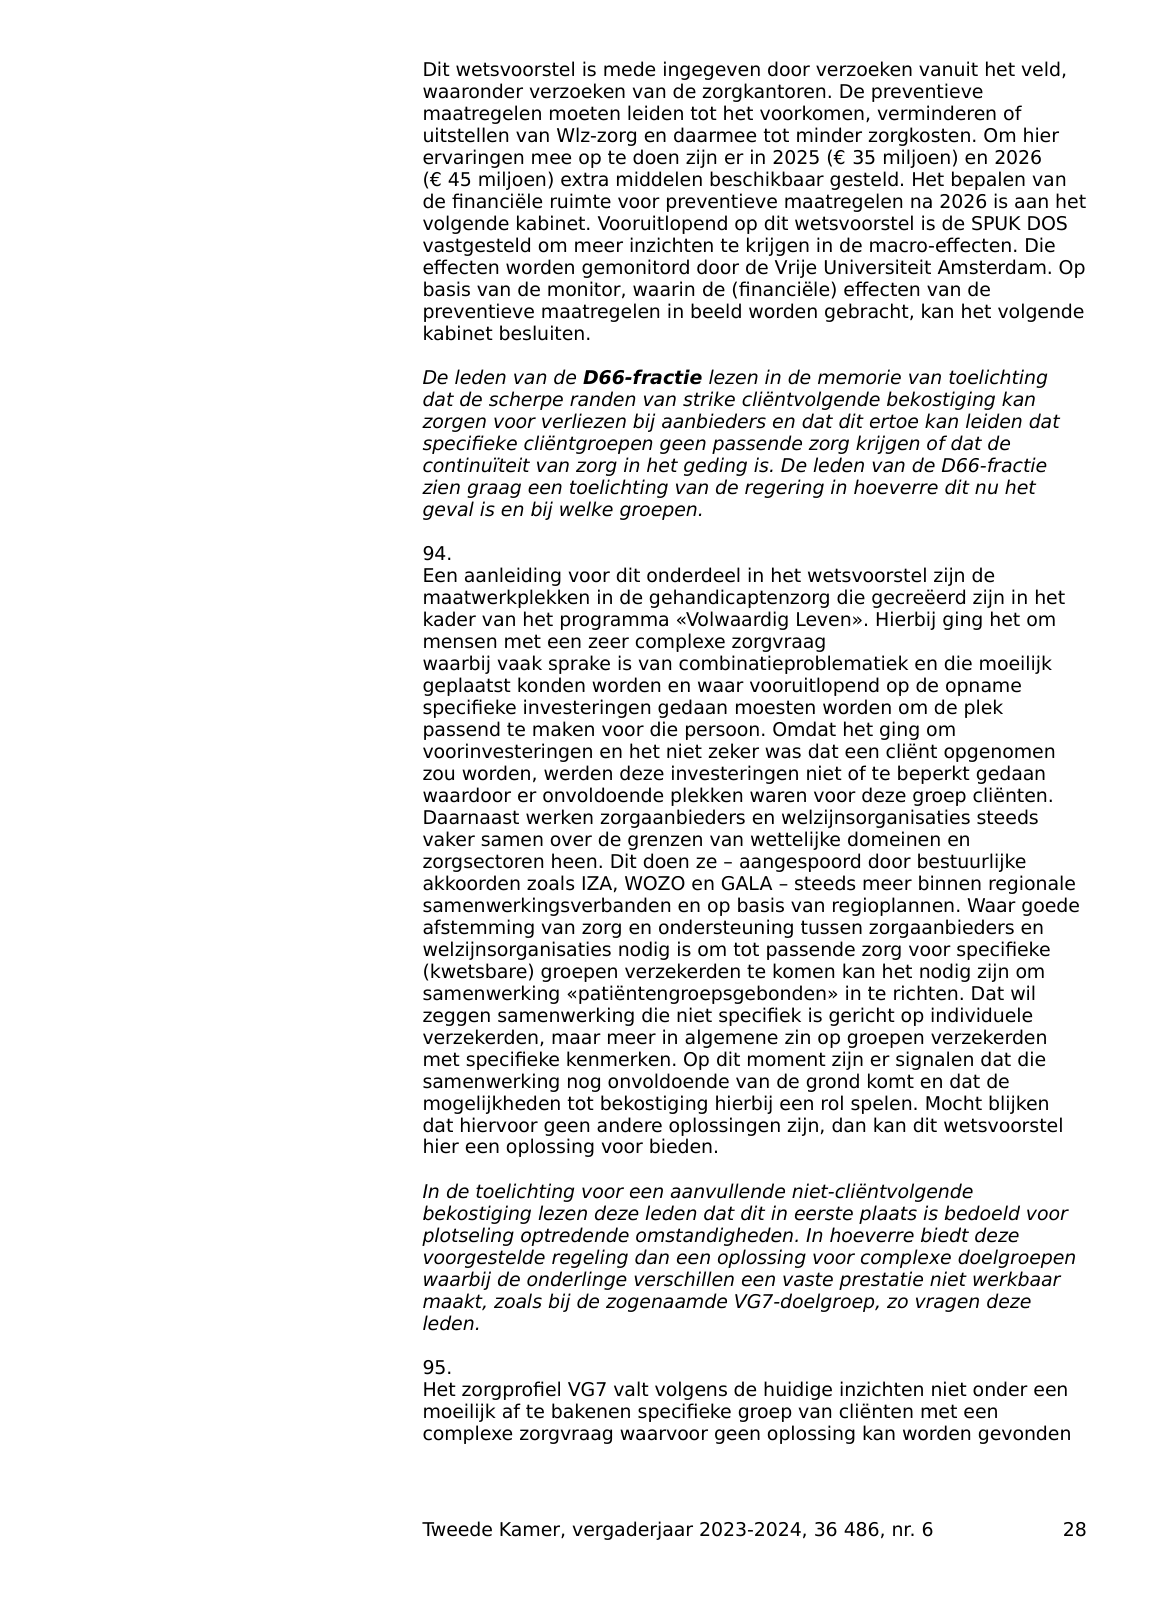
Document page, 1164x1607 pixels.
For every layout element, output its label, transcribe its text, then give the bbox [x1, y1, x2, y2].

text Het zorgprofiel VG7 valt volgens de huidige inzichten niet onder een moeilijk af te bakenen specifieke groep van cliënten met een complexe zorgvraag waarvoor geen oplossing kan worden gevonden [422, 1379, 1087, 1444]
text 94. [422, 543, 1087, 565]
text Dit wetsvoorstel is mede ingegeven door verzoeken vanuit het veld, waaronder verzoeken van de zorgkantoren. De preventieve maatregelen moeten leiden tot het voorkomen, verminderen of uitstellen van Wlz-zorg en daarmee tot minder zorgkosten. Om hier ervaringen mee op te doen zijn er in 2025 (€ 35 miljoen) en 2026 (€ 45 miljoen) extra middelen beschikbaar gesteld. Het bepalen van de financiële ruimte voor preventieve maatregelen na 2026 is aan het volgende kabinet. Vooruitlopend op dit wetsvoorstel is de SPUK DOS vastgesteld om meer inzichten te krijgen in de macro-effecten. Die effecten worden gemonitord door de Vrije Universiteit Amsterdam. Op basis van de monitor, waarin de (financiële) effecten van de preventieve maatregelen in beeld worden gebracht, kan het volgende kabinet besluiten. [422, 59, 1087, 345]
text In de toelichting voor een aanvullende niet-cliëntvolgende bekostiging lezen deze leden dat dit in eerste plaats is bedoeld voor plotseling optredende omstandigheden. In hoeverre biedt deze voorgestelde regeling dan een oplossing voor complexe doelgroepen waarbij de onderlinge verschillen een vaste prestatie niet werkbaar maakt, zoals bij de zogenaamde VG7-doelgroep, zo vragen deze leden. [422, 1181, 1087, 1334]
text 95. [422, 1357, 1087, 1379]
text De leden van de D66-fractie lezen in de memorie van toelichting dat de scherpe randen van strike cliëntvolgende bekostiging kan zorgen voor verliezen bij aanbieders en dat dit ertoe kan leiden dat specifieke cliëntgroepen geen passende zorg krijgen of dat de continuïteit van zorg in het geding is. De leden van de D66-fractie zien graag een toelichting van de regering in hoeverre dit nu het geval is en bij welke groepen. [422, 367, 1087, 521]
text Een aanleiding voor dit onderdeel in het wetsvoorstel zijn de maatwerkplekken in de gehandicaptenzorg die gecreëerd zijn in het kader van het programma «Volwaardig Leven». Hierbij ging het om mensen met een zeer complexe zorgvraag [422, 565, 1087, 653]
text waarbij vaak sprake is van combinatieproblematiek en die moeilijk geplaatst konden worden en waar vooruitlopend op de opname specifieke investeringen gedaan moesten worden om de plek passend te maken voor die persoon. Omdat het ging om voorinvesteringen en het niet zeker was dat een cliënt opgenomen zou worden, werden deze investeringen niet of te beperkt gedaan waardoor er onvoldoende plekken waren voor deze groep cliënten. Daarnaast werken zorgaanbieders en welzijnsorganisaties steeds vaker samen over de grenzen van wettelijke domeinen en zorgsectoren heen. Dit doen ze – aangespoord door bestuurlijke akkoorden zoals IZA, WOZO en GALA – steeds meer binnen regionale samenwerkingsverbanden en op basis van regioplannen. Waar goede afstemming van zorg en ondersteuning tussen zorgaanbieders en welzijnsorganisaties nodig is om tot passende zorg voor specifieke (kwetsbare) groepen verzekerden te komen kan het nodig zijn om samenwerking «patiëntengroepsgebonden» in te richten. Dat wil zeggen samenwerking die niet specifiek is gericht op individuele verzekerden, maar meer in algemene zin op groepen verzekerden met specifieke kenmerken. Op dit moment zijn er signalen dat die samenwerking nog onvoldoende van de grond komt en dat de mogelijkheden tot bekostiging hierbij een rol spelen. Mocht blijken dat hiervoor geen andere oplossingen zijn, dan kan dit wetsvoorstel hier een oplossing voor bieden. [422, 653, 1087, 1158]
